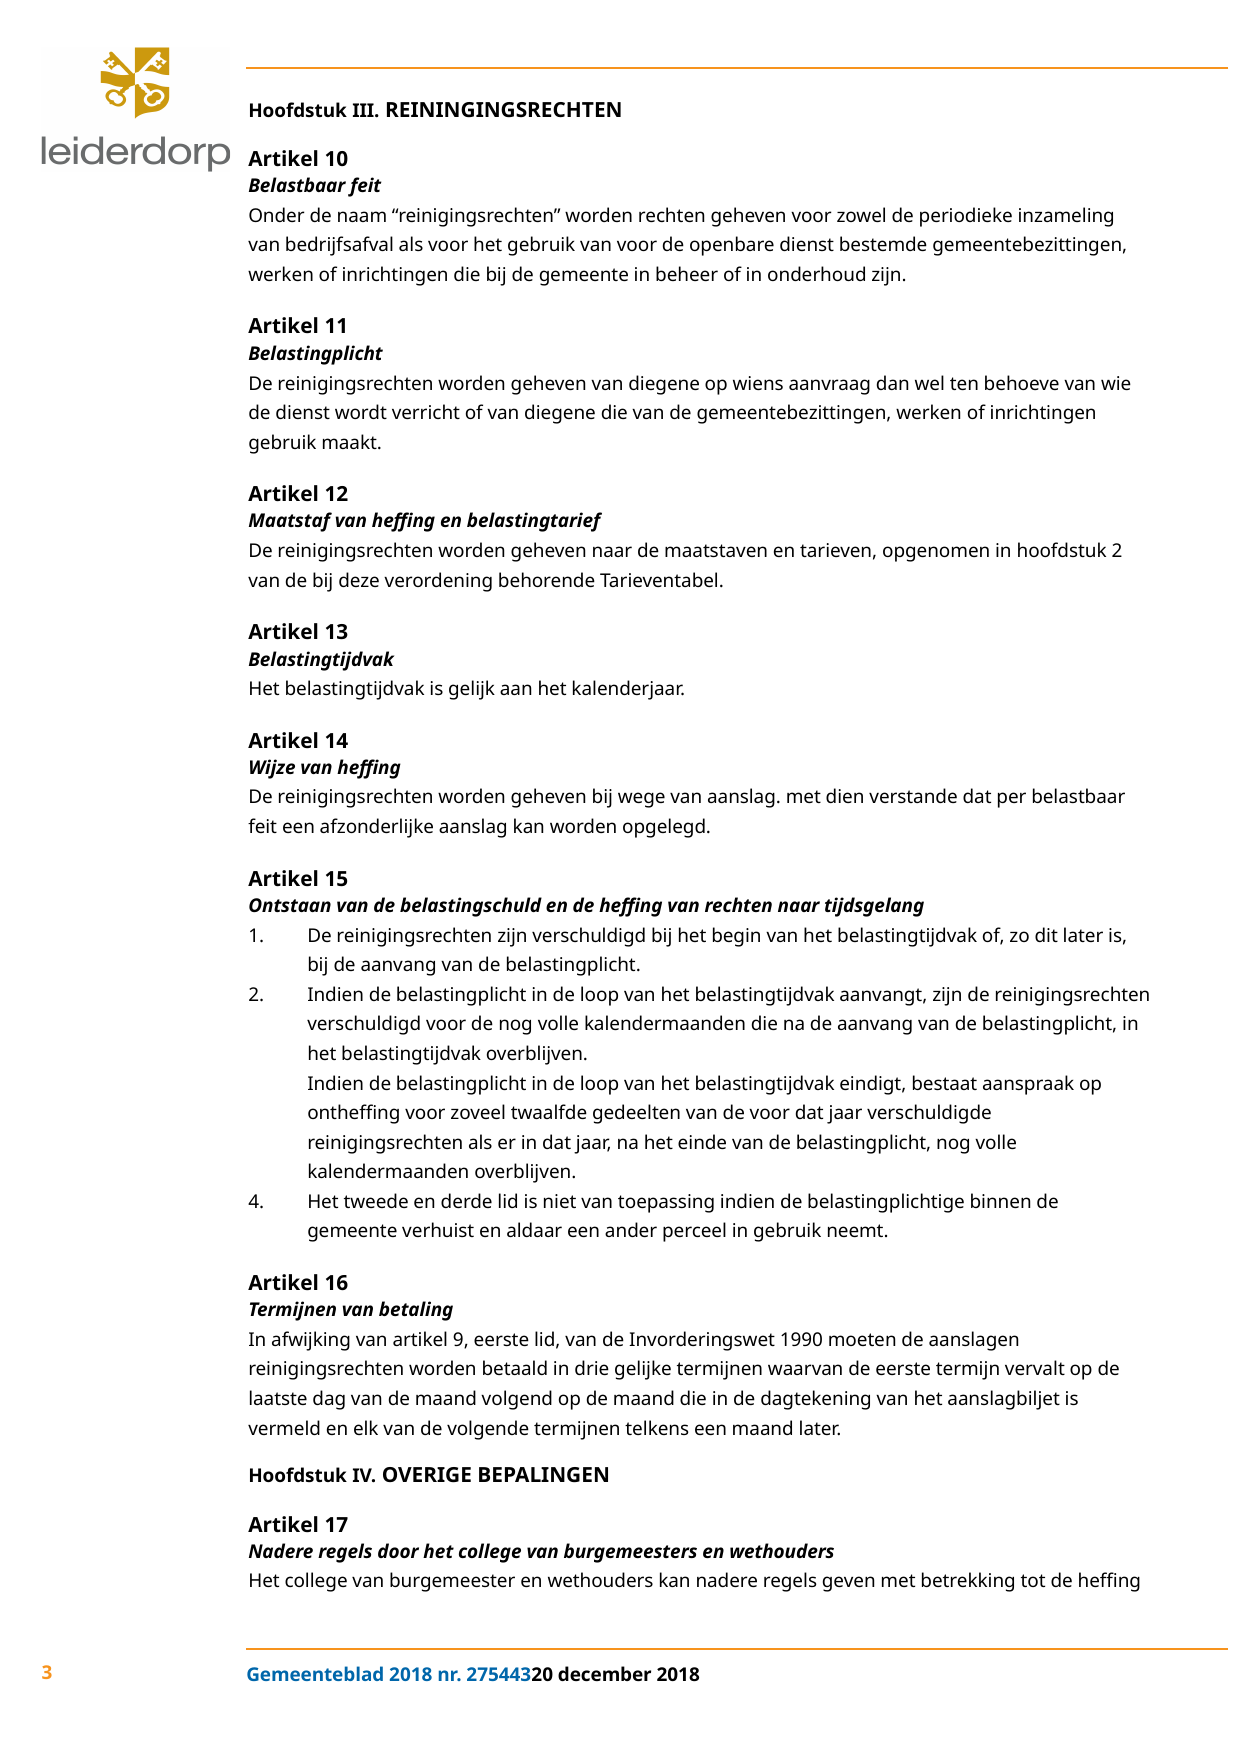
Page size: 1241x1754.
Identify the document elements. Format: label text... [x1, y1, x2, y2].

text Het college van burgemeester en wethouders kan nadere regels geven met betrekking tot de heffing [248, 1568, 1152, 1593]
text De reinigingsrechten worden geheven van diegene op wiens aanvraag dan wel ten behoeve van wie de dienst wordt verricht of van diegene die van de gemeentebezittingen, werken of inrichtingen gebruik maakt. [248, 370, 1152, 454]
text Termijnen van betaling [248, 1296, 1152, 1322]
text De reinigingsrechten worden geheven bij wege van aanslag. met dien verstande dat per belastbaar feit een afzonderlijke aanslag kan worden opgelegd. [248, 784, 1152, 839]
text Hoofdstuk III. REININGINGSRECHTEN [248, 95, 1152, 123]
text De reinigingsrechten worden geheven naar de maatstaven en tarieven, opgenomen in hoofdstuk 2 van de bij deze verordening behorende Tarieventabel. [248, 537, 1152, 593]
list Indien de belastingplicht in de loop van het belastingtijdvak aanvangt, zijn de reinigingsrechten verschuldigd voor de nog volle kalendermaanden die na de aanvang van de belastingplicht, in het belastingtijdvak overblijven. [248, 981, 1152, 1066]
text Artikel 12 [248, 479, 1152, 508]
text Ontstaan van de belastingschuld en de heffing van rechten naar tijdsgelang [248, 892, 1152, 918]
text Wijze van heffing [248, 754, 1152, 780]
text Onder de naam “reinigingsrechten” worden rechten geheven voor zowel de periodieke inzameling van bedrijfsafval als voor het gebruik van voor de openbare dienst bestemde gemeentebezittingen, werken of inrichtingen die bij de gemeente in beheer of in onderhoud zijn. [248, 202, 1152, 287]
text Artikel 10 [248, 144, 1152, 172]
text Artikel 17 [248, 1510, 1152, 1538]
text Hoofdstuk IV. OVERIGE BEPALINGEN [248, 1460, 1152, 1489]
text Artikel 14 [248, 726, 1152, 754]
list Het tweede en derde lid is niet van toepassing indien de belastingplichtige binnen de gemeente verhuist en aldaar een ander perceel in gebruik neemt. [248, 1188, 1152, 1243]
text Belastingtijdvak [248, 646, 1152, 671]
text In afwijking van artikel 9, eerste lid, van de Invorderingswet 1990 moeten de aanslagen reinigingsrechten worden betaald in drie gelijke termijnen waarvan de eerste termijn vervalt op de laatste dag van de maand volgend op de maand die in de dagtekening van het aanslagbiljet is vermeld en elk van de volgende termijnen telkens een maand later. [248, 1326, 1152, 1441]
text Belastbaar feit [248, 172, 1152, 198]
text Het belastingtijdvak is gelijk aan het kalenderjaar. [248, 675, 1152, 701]
text Artikel 15 [248, 864, 1152, 892]
text Maatstaf van heffing en belastingtarief [248, 508, 1152, 533]
text Belastingplicht [248, 340, 1152, 366]
text Artikel 11 [248, 312, 1152, 340]
text Artikel 13 [248, 617, 1152, 646]
text Nadere regels door het college van burgemeesters en wethouders [248, 1538, 1152, 1564]
list Indien de belastingplicht in de loop van het belastingtijdvak eindigt, bestaat aanspraak op ontheffing voor zoveel twaalfde gedeelten van de voor dat jaar verschuldigde reinigingsrechten als er in dat jaar, na het einde van de belastingplicht, nog volle kalendermaanden overblijven. [248, 1070, 1152, 1184]
picture [41, 47, 231, 172]
list De reinigingsrechten zijn verschuldigd bij het begin van het belastingtijdvak of, zo dit later is, bij de aanvang van de belastingplicht. [248, 922, 1152, 977]
text Artikel 16 [248, 1268, 1152, 1296]
